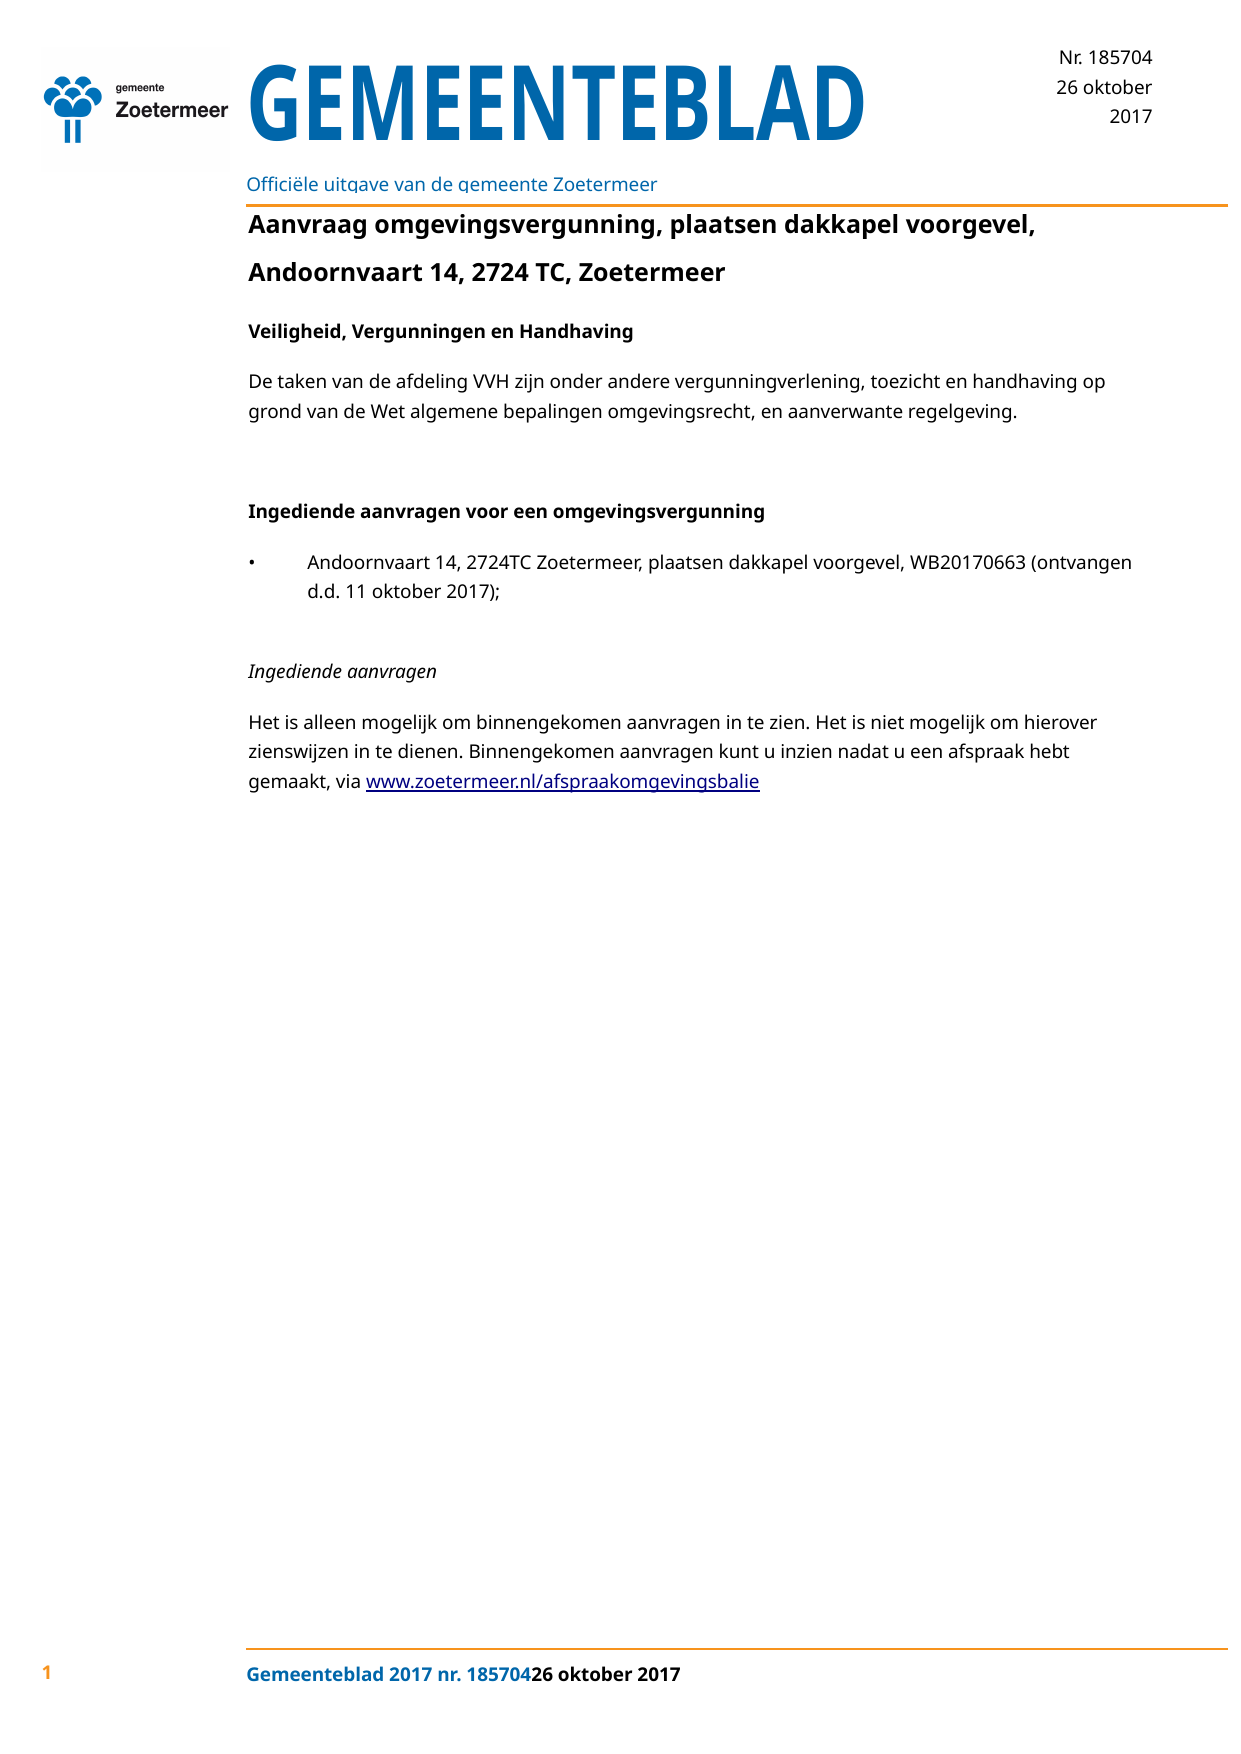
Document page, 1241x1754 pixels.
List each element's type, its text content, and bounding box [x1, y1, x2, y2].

text Aanvraag omgevingsvergunning, plaatsen dakkapel voorgevel, Andoornvaart 14, 2724 TC, Zoetermeer [248, 207, 1152, 288]
text Ingediende aanvragen voor een omgevingsvergunning [248, 499, 1152, 524]
picture [41, 47, 231, 172]
list Andoornvaart 14, 2724TC Zoetermeer, plaatsen dakkapel voorgevel, WB20170663 (ontvangen d.d. 11 oktober 2017); [248, 549, 1152, 604]
text De taken van de afdeling VVH zijn onder andere vergunningverlening, toezicht en handhaving op grond van de Wet algemene bepalingen omgevingsrecht, en aanverwante regelgeving. [248, 368, 1152, 424]
text Veiligheid, Vergunningen en Handhaving [248, 318, 1152, 344]
text Het is alleen mogelijk om binnengekomen aanvragen in te zien. Het is niet mogelijk om hierover zienswijzen in te dienen. Binnengekomen aanvragen kunt u inzien nadat u een afspraak hebt gemaakt, via www.zoetermeer.nl/afspraakomgevingsbalie [248, 709, 1152, 794]
text Ingediende aanvragen [248, 659, 1152, 684]
